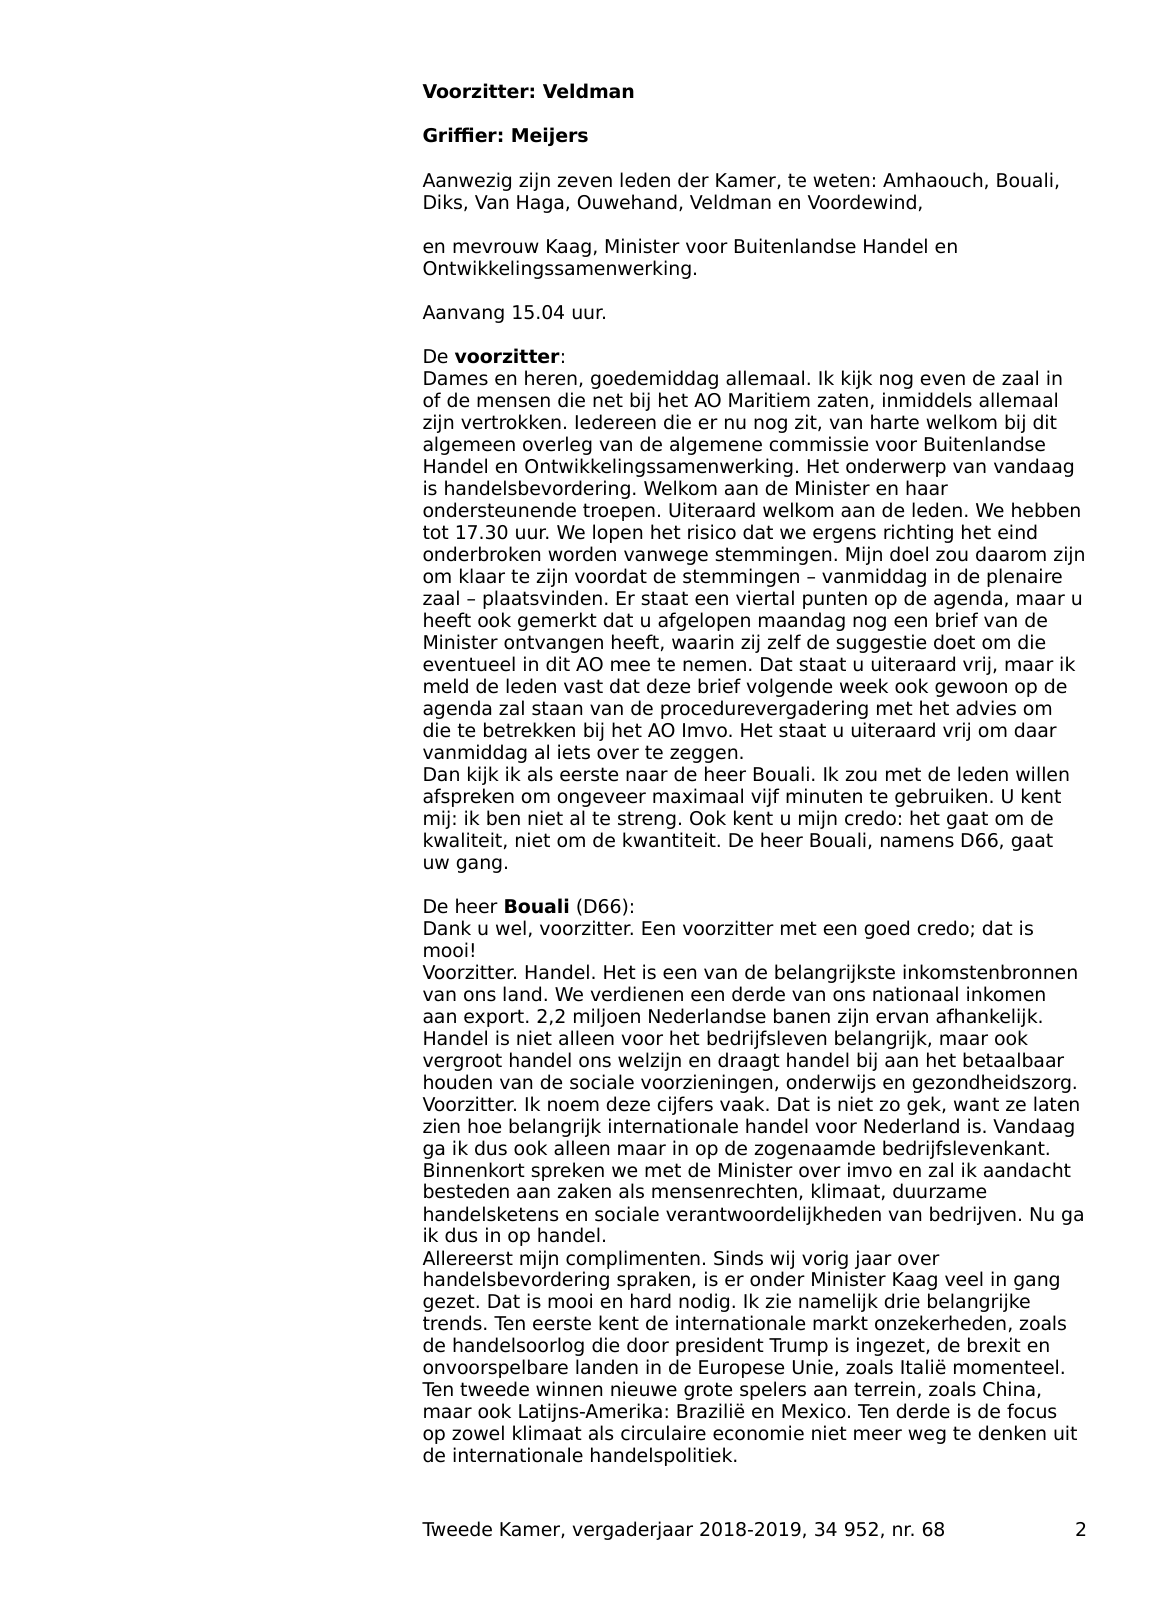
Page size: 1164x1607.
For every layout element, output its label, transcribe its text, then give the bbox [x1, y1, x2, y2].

text De voorzitter: [422, 346, 1087, 368]
text Aanvang 15.04 uur. [422, 302, 1087, 324]
subtitle Voorzitter: Veldman [422, 81, 1087, 103]
text en mevrouw Kaag, Minister voor Buitenlandse Handel en Ontwikkelingssamenwerking. [422, 236, 1087, 280]
text Dank u wel, voorzitter. Een voorzitter met een goed credo; dat is mooi! [422, 918, 1087, 962]
text Dan kijk ik als eerste naar de heer Bouali. Ik zou met de leden willen afspreken om ongeveer maximaal vijf minuten te gebruiken. U kent mij: ik ben niet al te streng. Ook kent u mijn credo: het gaat om de kwaliteit, niet om de kwantiteit. De heer Bouali, namens D66, gaat uw gang. [422, 764, 1087, 873]
text Aanwezig zijn zeven leden der Kamer, te weten: Amhaouch, Bouali, Diks, Van Haga, Ouwehand, Veldman en Voordewind, [422, 169, 1087, 213]
text Griffier: Meijers [422, 125, 1087, 147]
text Allereerst mijn complimenten. Sinds wij vorig jaar over handelsbevordering spraken, is er onder Minister Kaag veel in gang gezet. Dat is mooi en hard nodig. Ik zie namelijk drie belangrijke trends. Ten eerste kent de internationale markt onzekerheden, zoals de handelsoorlog die door president Trump is ingezet, de brexit en onvoorspelbare landen in de Europese Unie, zoals Italië momenteel. Ten tweede winnen nieuwe grote spelers aan terrein, zoals China, maar ook Latijns-Amerika: Brazilië en Mexico. Ten derde is de focus op zowel klimaat als circulaire economie niet meer weg te denken uit de internationale handelspolitiek. [422, 1247, 1087, 1467]
text Dames en heren, goedemiddag allemaal. Ik kijk nog even de zaal in of de mensen die net bij het AO Maritiem zaten, inmiddels allemaal zijn vertrokken. Iedereen die er nu nog zit, van harte welkom bij dit algemeen overleg van de algemene commissie voor Buitenlandse Handel en Ontwikkelingssamenwerking. Het onderwerp van vandaag is handelsbevordering. Welkom aan de Minister en haar ondersteunende troepen. Uiteraard welkom aan de leden. We hebben tot 17.30 uur. We lopen het risico dat we ergens richting het eind onderbroken worden vanwege stemmingen. Mijn doel zou daarom zijn om klaar te zijn voordat de stemmingen – vanmiddag in de plenaire zaal – plaatsvinden. Er staat een viertal punten op de agenda, maar u heeft ook gemerkt dat u afgelopen maandag nog een brief van de Minister ontvangen heeft, waarin zij zelf de suggestie doet om die eventueel in dit AO mee te nemen. Dat staat u uiteraard vrij, maar ik meld de leden vast dat deze brief volgende week ook gewoon op de agenda zal staan van de procedurevergadering met het advies om die te betrekken bij het AO Imvo. Het staat u uiteraard vrij om daar vanmiddag al iets over te zeggen. [422, 368, 1087, 764]
text Voorzitter. Ik noem deze cijfers vaak. Dat is niet zo gek, want ze laten zien hoe belangrijk internationale handel voor Nederland is. Vandaag ga ik dus ook alleen maar in op de zogenaamde bedrijfslevenkant. Binnenkort spreken we met de Minister over imvo en zal ik aandacht besteden aan zaken als mensenrechten, klimaat, duurzame handelsketens en sociale verantwoordelijkheden van bedrijven. Nu ga ik dus in op handel. [422, 1093, 1087, 1247]
text De heer Bouali (D66): [422, 896, 1087, 918]
text Voorzitter. Handel. Het is een van de belangrijkste inkomstenbronnen van ons land. We verdienen een derde van ons nationaal inkomen aan export. 2,2 miljoen Nederlandse banen zijn ervan afhankelijk. Handel is niet alleen voor het bedrijfsleven belangrijk, maar ook vergroot handel ons welzijn en draagt handel bij aan het betaalbaar houden van de sociale voorzieningen, onderwijs en gezondheidszorg. [422, 962, 1087, 1093]
